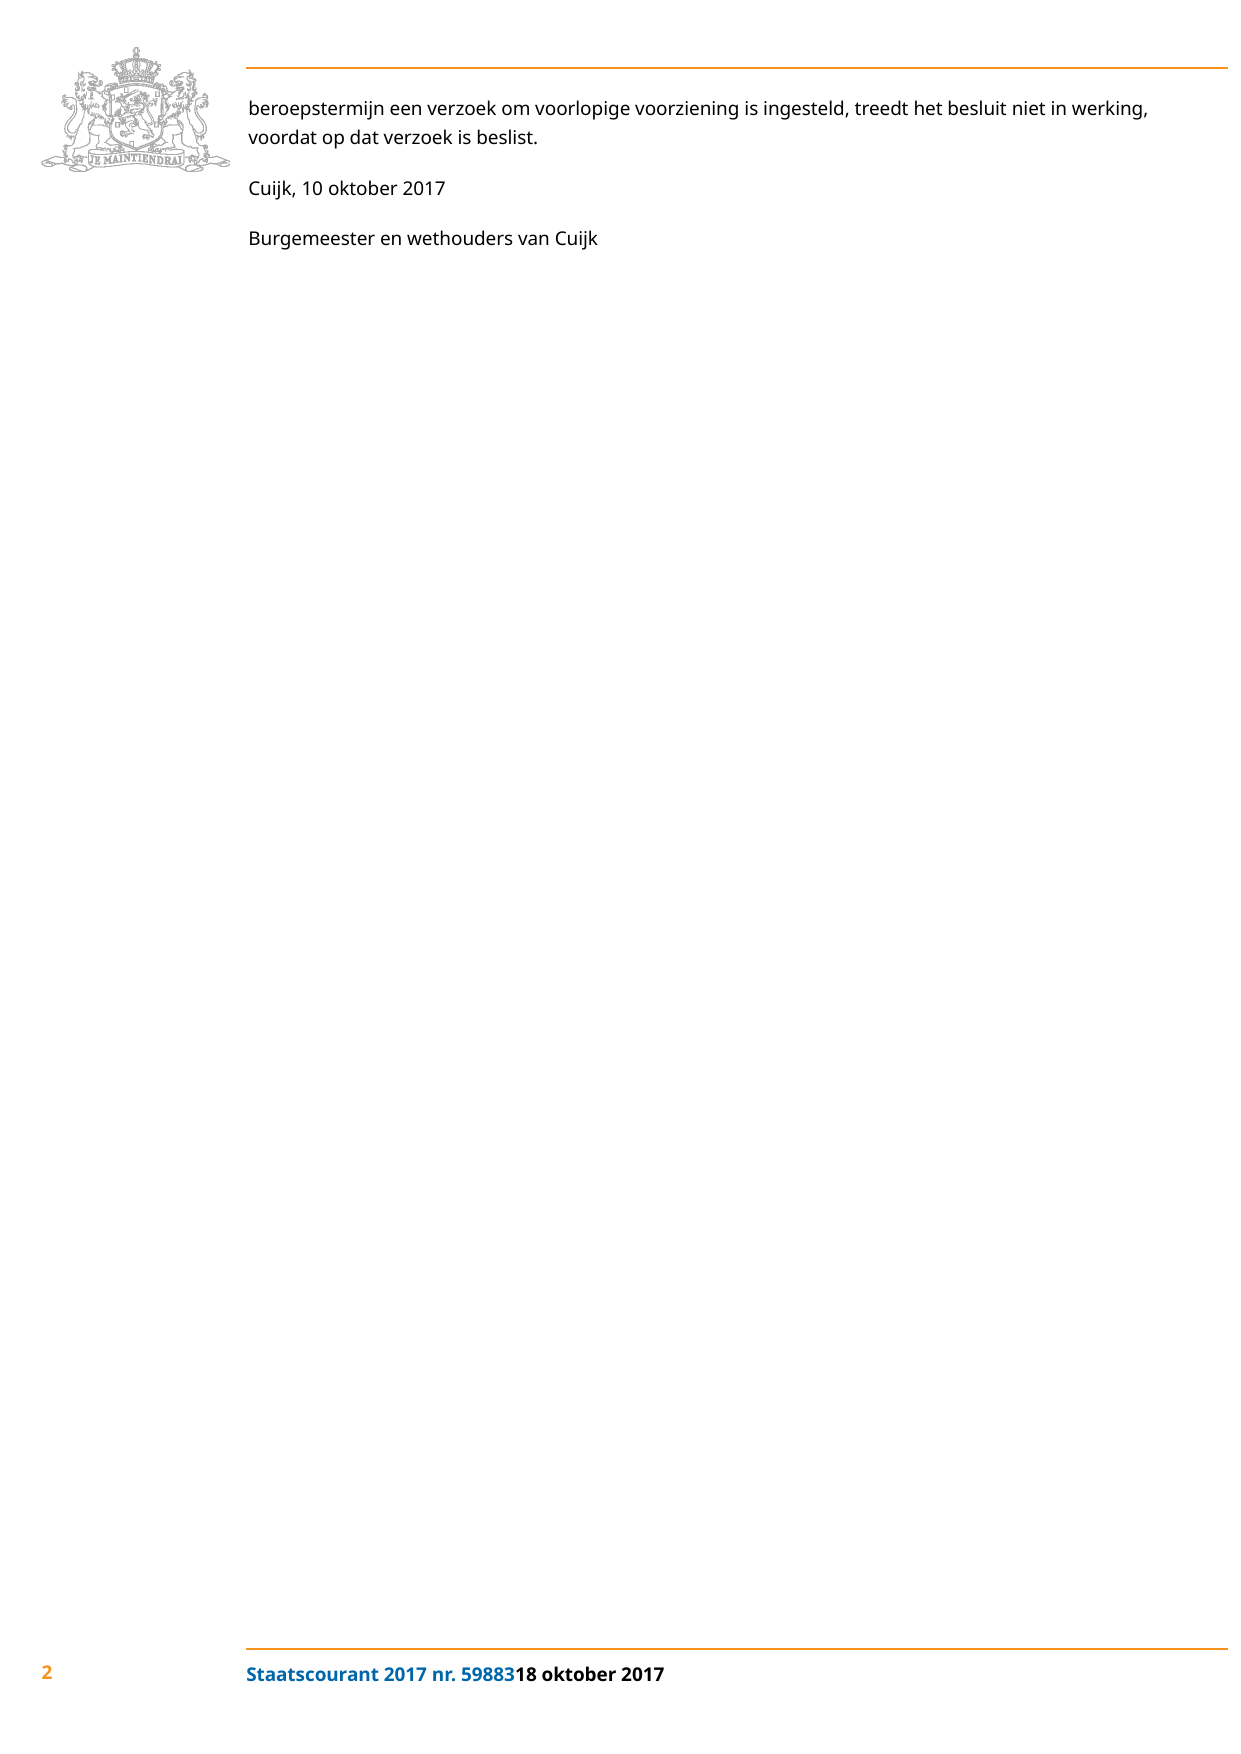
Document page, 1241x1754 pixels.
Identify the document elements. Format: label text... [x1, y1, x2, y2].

text Burgemeester en wethouders van Cuijk [248, 225, 1152, 251]
picture [41, 47, 231, 172]
text beroepstermijn een verzoek om voorlopige voorziening is ingesteld, treedt het besluit niet in werking, voordat op dat verzoek is beslist. [248, 95, 1152, 150]
text Cuijk, 10 oktober 2017 [248, 175, 1152, 201]
